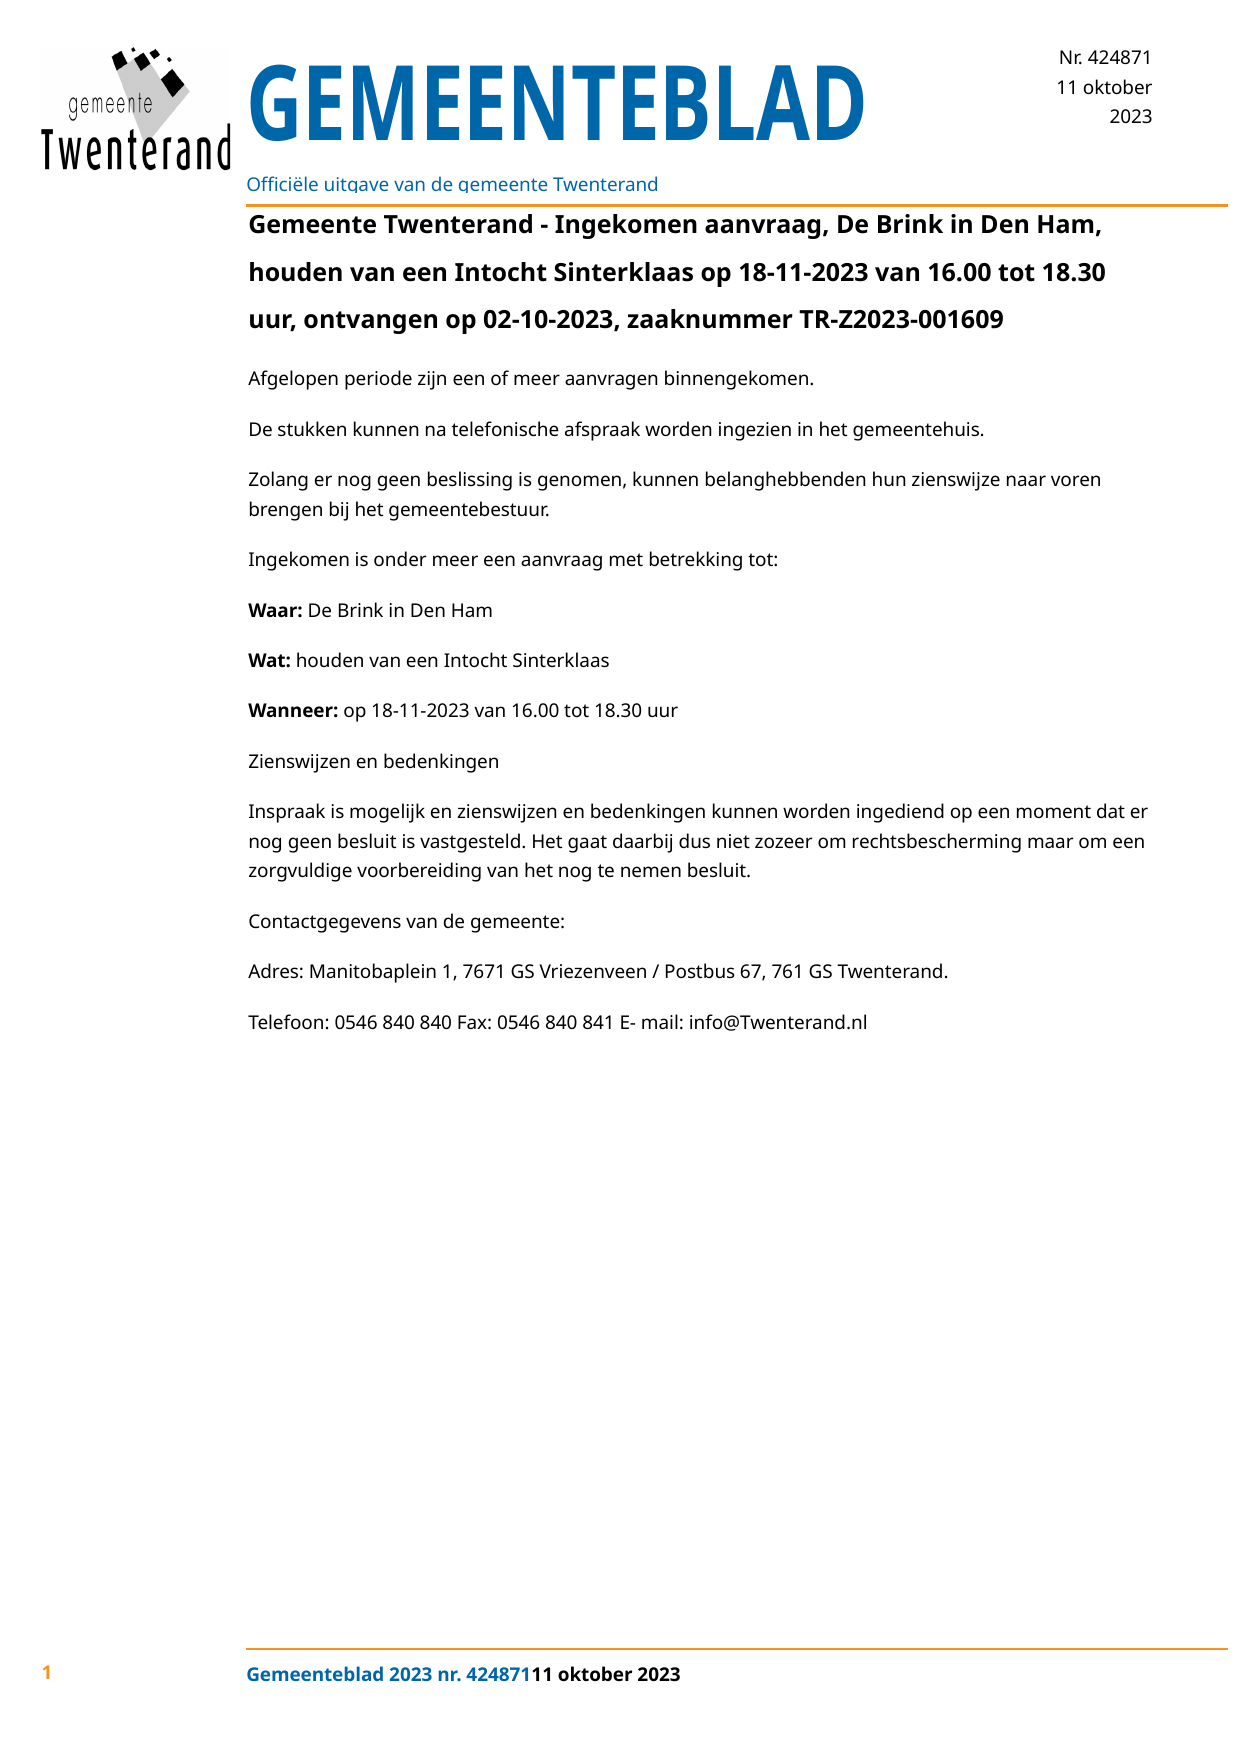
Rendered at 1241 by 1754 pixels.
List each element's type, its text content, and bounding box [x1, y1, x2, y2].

text Telefoon: 0546 840 840 Fax: 0546 840 841 E- mail: info@Twenterand.nl [248, 1009, 1152, 1034]
text Adres: Manitobaplein 1, 7671 GS Vriezenveen / Postbus 67, 761 GS Twenterand. [248, 958, 1152, 984]
text Contactgegevens van de gemeente: [248, 908, 1152, 934]
text Wanneer: op 18-11-2023 van 16.00 tot 18.30 uur [248, 698, 1152, 723]
text Zienswijzen en bedenkingen [248, 748, 1152, 774]
text Ingekomen is onder meer een aanvraag met betrekking tot: [248, 546, 1152, 572]
text Zolang er nog geen beslissing is genomen, kunnen belanghebbenden hun zienswijze naar voren brengen bij het gemeentebestuur. [248, 466, 1152, 522]
text Wat: houden van een Intocht Sinterklaas [248, 647, 1152, 673]
text Waar: De Brink in Den Ham [248, 597, 1152, 622]
text Afgelopen periode zijn een of meer aanvragen binnengekomen. [248, 366, 1152, 391]
text De stukken kunnen na telefonische afspraak worden ingezien in het gemeentehuis. [248, 416, 1152, 442]
text Gemeente Twenterand - Ingekomen aanvraag, De Brink in Den Ham, houden van een Intocht Sinterklaas op 18-11-2023 van 16.00 tot 18.30 uur, ontvangen op 02-10-2023, zaaknummer TR-Z2023-001609 [248, 207, 1152, 336]
picture [41, 47, 231, 172]
text Inspraak is mogelijk en zienswijzen en bedenkingen kunnen worden ingediend op een moment dat er nog geen besluit is vastgesteld. Het gaat daarbij dus niet zozeer om rechtsbescherming maar om een zorgvuldige voorbereiding van het nog te nemen besluit. [248, 798, 1152, 883]
